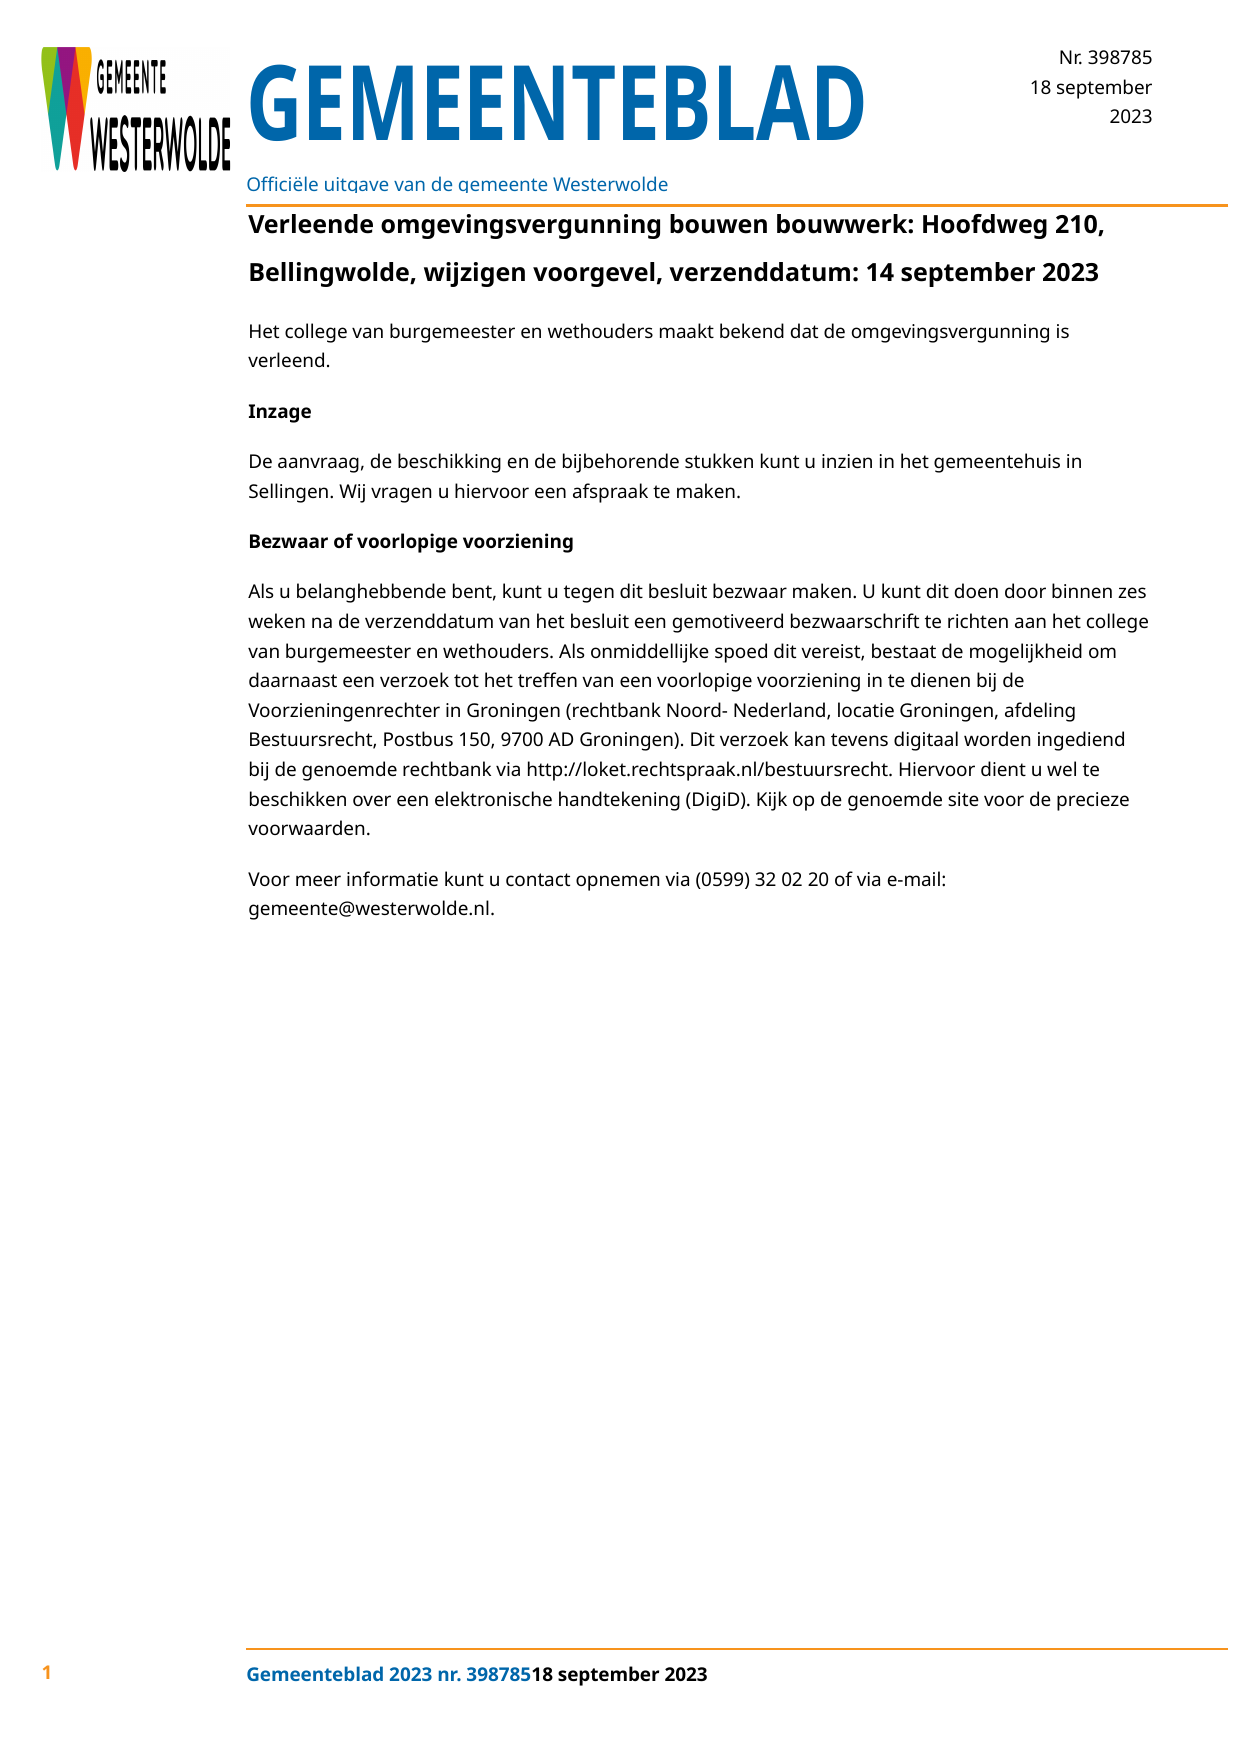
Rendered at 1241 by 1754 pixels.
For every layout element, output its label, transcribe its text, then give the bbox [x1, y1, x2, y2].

text Voor meer informatie kunt u contact opnemen via (0599) 32 02 20 of via e-mail: gemeente@westerwolde.nl. [248, 866, 1152, 921]
text Inzage [248, 398, 1152, 424]
text De aanvraag, de beschikking en de bijbehorende stukken kunt u inzien in het gemeentehuis in Sellingen. Wij vragen u hiervoor een afspraak te maken. [248, 448, 1152, 504]
text Verleende omgevingsvergunning bouwen bouwwerk: Hoofdweg 210, Bellingwolde, wijzigen voorgevel, verzenddatum: 14 september 2023 [248, 207, 1152, 288]
picture [41, 47, 231, 172]
text Het college van burgemeester en wethouders maakt bekend dat de omgevingsvergunning is verleend. [248, 318, 1152, 373]
text Als u belanghebbende bent, kunt u tegen dit besluit bezwaar maken. U kunt dit doen door binnen zes weken na de verzenddatum van het besluit een gemotiveerd bezwaarschrift te richten aan het college van burgemeester en wethouders. Als onmiddellijke spoed dit vereist, bestaat de mogelijkheid om daarnaast een verzoek tot het treffen van een voorlopige voorziening in te dienen bij de Voorzieningenrechter in Groningen (rechtbank Noord- Nederland, locatie Groningen, afdeling Bestuursrecht, Postbus 150, 9700 AD Groningen). Dit verzoek kan tevens digitaal worden ingediend bij de genoemde rechtbank via http://loket.rechtspraak.nl/bestuursrecht. Hiervoor dient u wel te beschikken over een elektronische handtekening (DigiD). Kijk op de genoemde site voor de precieze voorwaarden. [248, 579, 1152, 841]
text Bezwaar of voorlopige voorziening [248, 528, 1152, 554]
